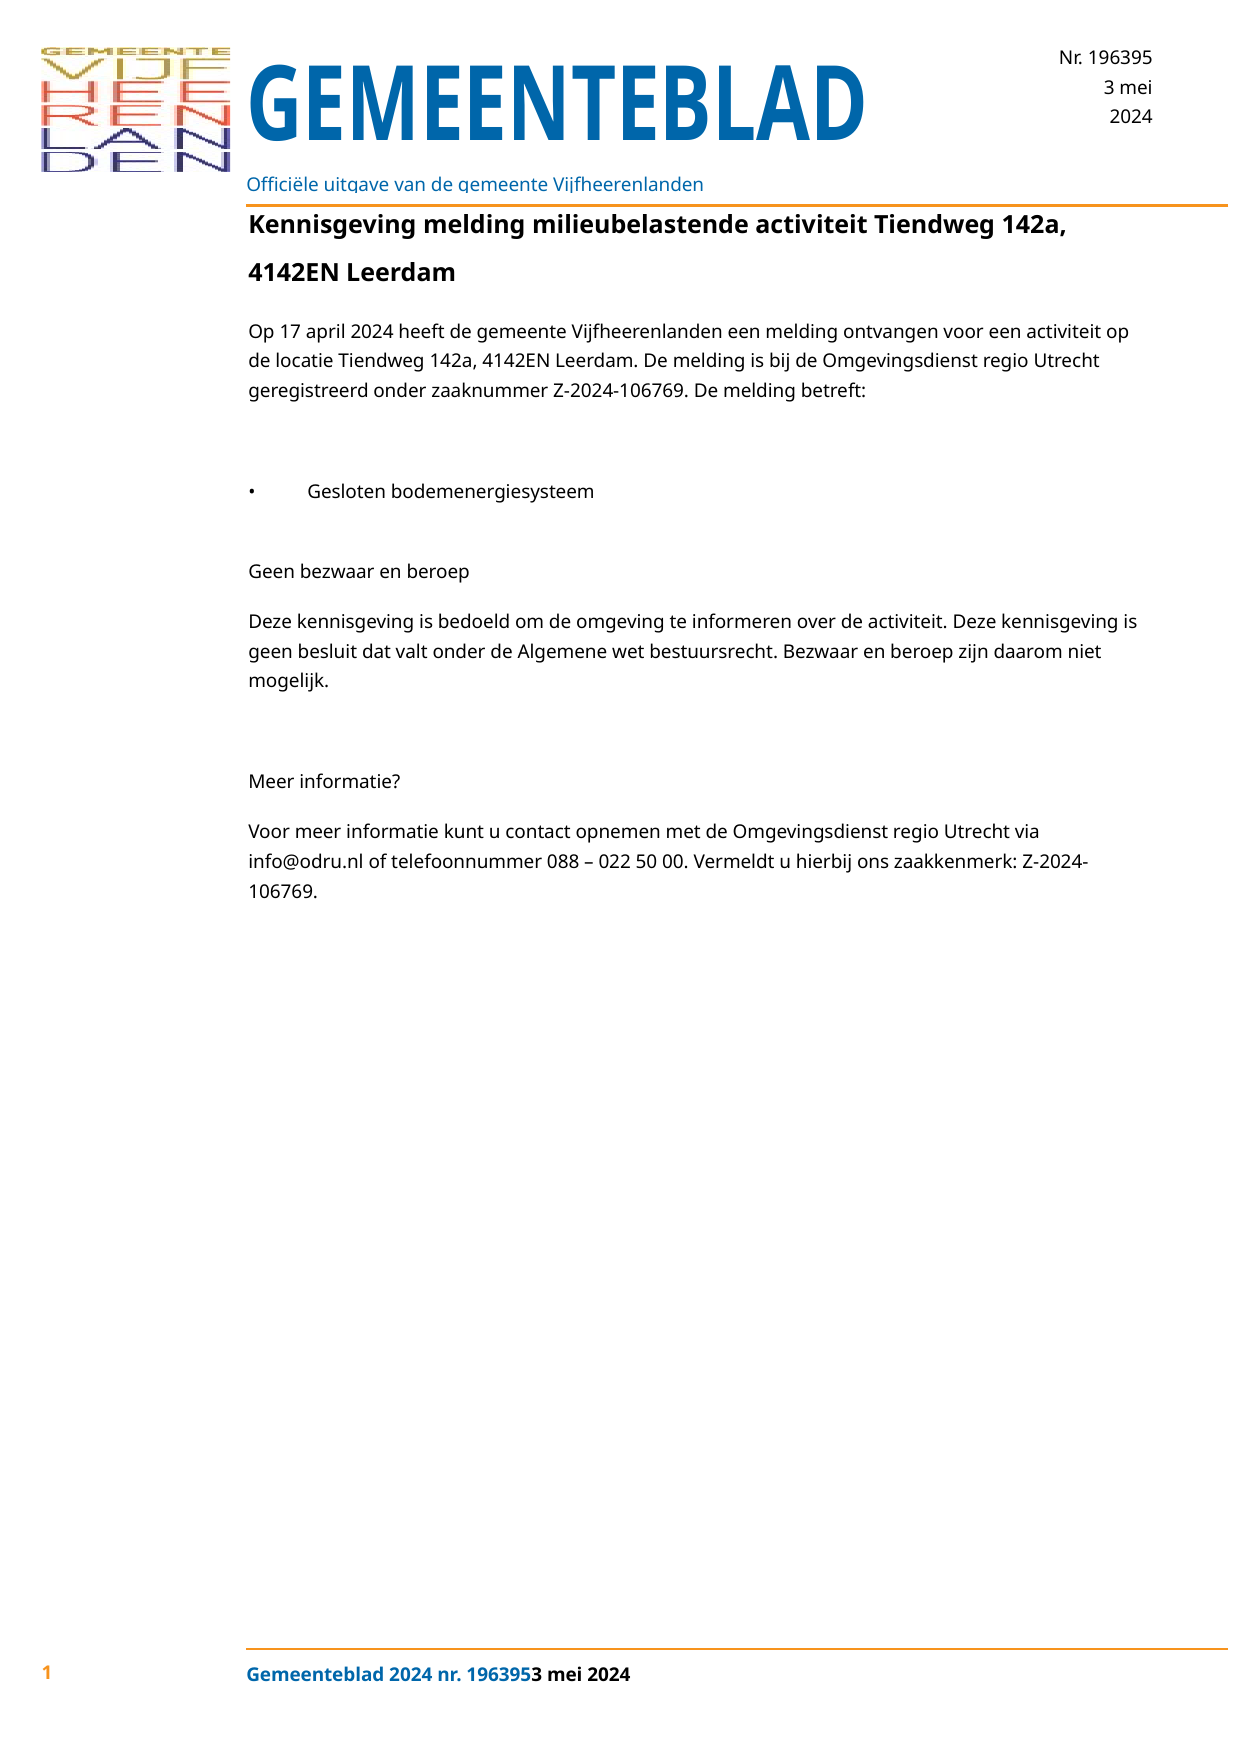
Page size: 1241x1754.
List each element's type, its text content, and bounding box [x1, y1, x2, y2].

text Geen bezwaar en beroep [248, 558, 1152, 584]
text Deze kennisgeving is bedoeld om de omgeving te informeren over de activiteit. Deze kennisgeving is geen besluit dat valt onder de Algemene wet bestuursrecht. Bezwaar en beroep zijn daarom niet mogelijk. [248, 608, 1152, 693]
text Voor meer informatie kunt u contact opnemen met de Omgevingsdienst regio Utrecht via info@odru.nl of telefoonnummer 088 – 022 50 00. Vermeldt u hierbij ons zaakkenmerk: Z-2024-106769. [248, 819, 1152, 904]
picture [41, 47, 231, 172]
text Op 17 april 2024 heeft de gemeente Vijfheerenlanden een melding ontvangen voor een activiteit op de locatie Tiendweg 142a, 4142EN Leerdam. De melding is bij de Omgevingsdienst regio Utrecht geregistreerd onder zaaknummer Z-2024-106769. De melding betreft: [248, 318, 1152, 403]
list Gesloten bodemenergiesysteem [248, 478, 1152, 504]
text Meer informatie? [248, 768, 1152, 794]
text Kennisgeving melding milieubelastende activiteit Tiendweg 142a, 4142EN Leerdam [248, 207, 1152, 288]
